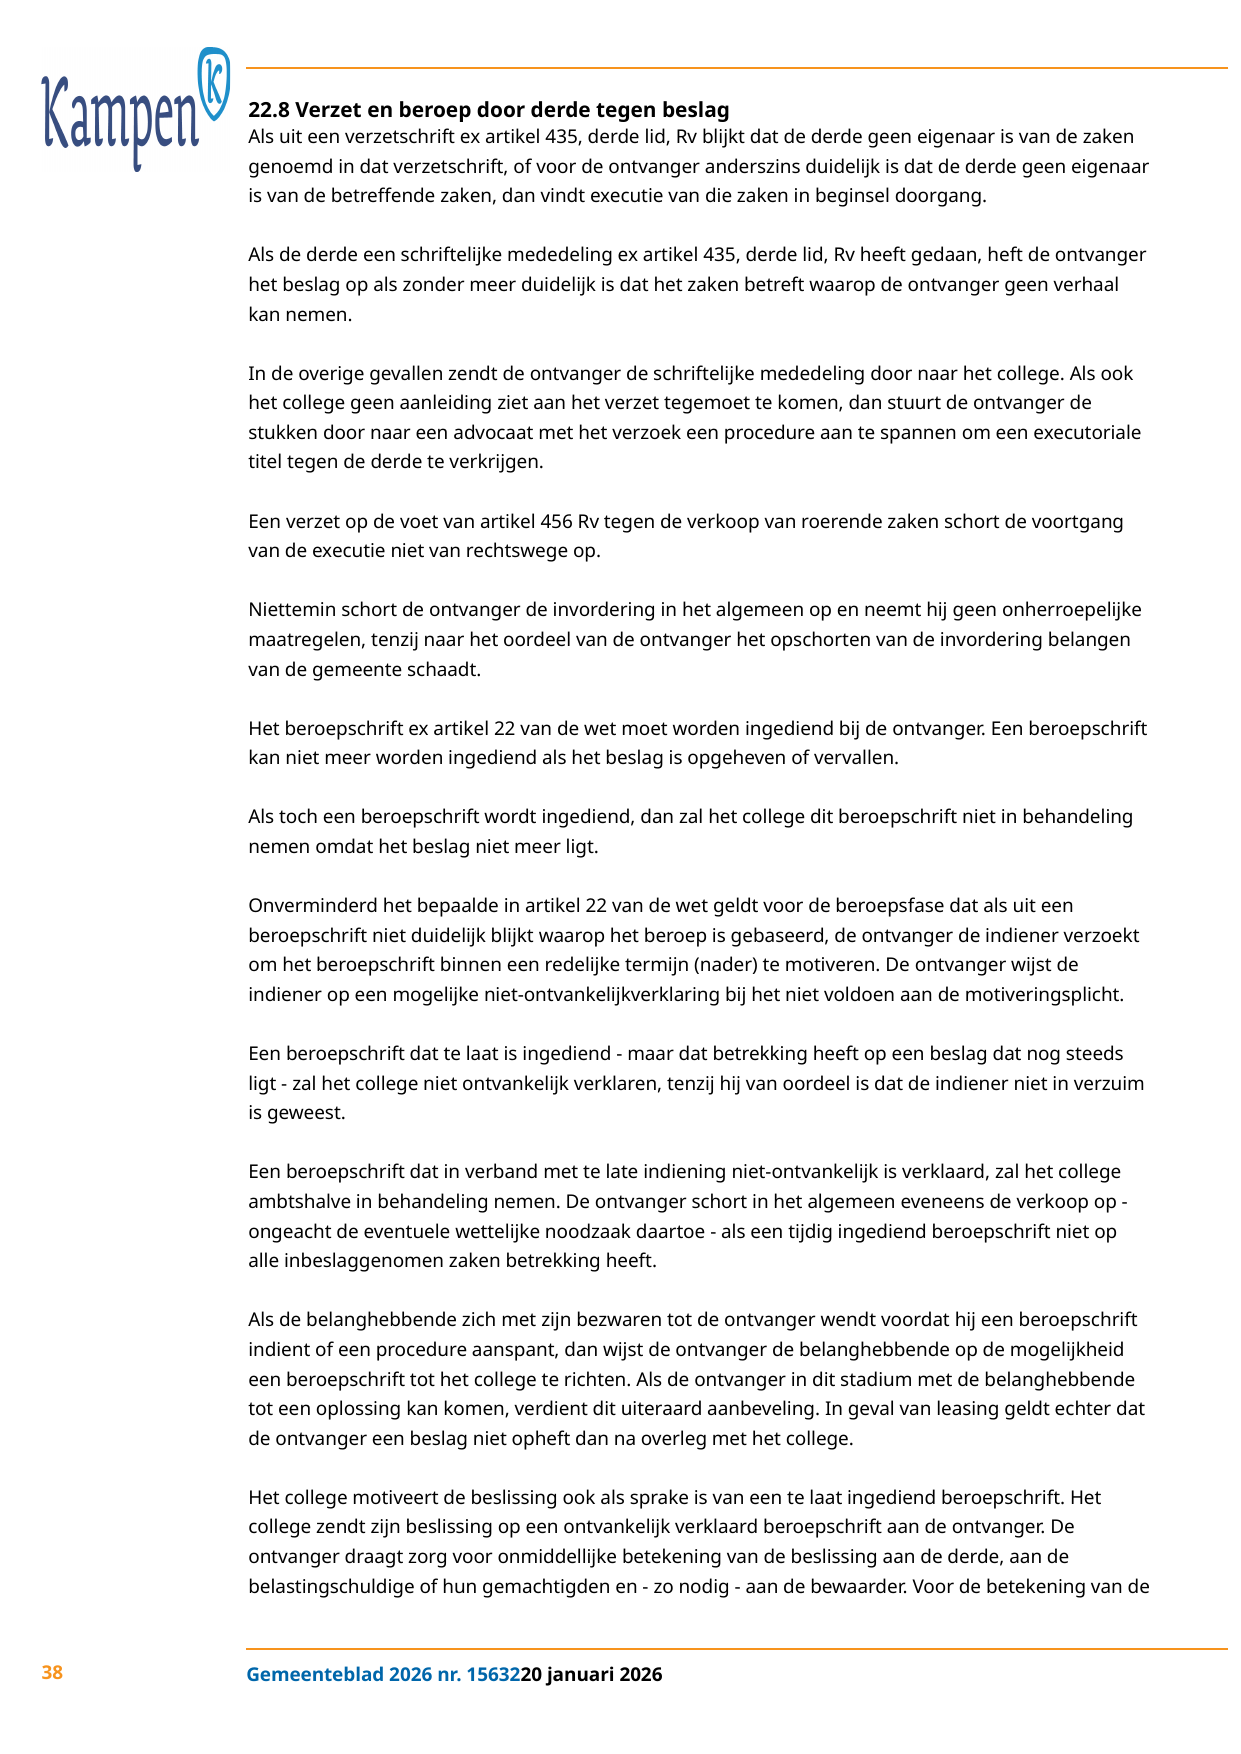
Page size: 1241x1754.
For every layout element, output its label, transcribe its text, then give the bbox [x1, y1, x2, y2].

picture [41, 47, 231, 172]
text Het beroepschrift ex artikel 22 van de wet moet worden ingediend bij de ontvanger. Een beroepschrift kan niet meer worden ingediend als het beslag is opgeheven of vervallen. [248, 715, 1152, 770]
text Het college motiveert de beslissing ook als sprake is van een te laat ingediend beroepschrift. Het college zendt zijn beslissing op een ontvankelijk verklaard beroepschrift aan de ontvanger. De ontvanger draagt zorg voor onmiddellijke betekening van de beslissing aan de derde, aan de belastingschuldige of hun gemachtigden en - zo nodig - aan de bewaarder. Voor de betekening van de [248, 1484, 1152, 1598]
text Niettemin schort de ontvanger de invordering in het algemeen op en neemt hij geen onherroepelijke maatregelen, tenzij naar het oordeel van de ontvanger het opschorten van de invordering belangen van de gemeente schaadt. [248, 597, 1152, 681]
text Een verzet op de voet van artikel 456 Rv tegen de verkoop van roerende zaken schort de voortgang van de executie niet van rechtswege op. [248, 508, 1152, 563]
text Een beroepschrift dat te laat is ingediend - maar dat betrekking heeft op een beslag dat nog steeds ligt - zal het college niet ontvankelijk verklaren, tenzij hij van oordeel is dat de indiener niet in verzuim is geweest. [248, 1040, 1152, 1125]
text Als de belanghebbende zich met zijn bezwaren tot de ontvanger wendt voordat hij een beroepschrift indient of een procedure aanspant, dan wijst de ontvanger de belanghebbende op de mogelijkheid een beroepschrift tot het college te richten. Als de ontvanger in dit stadium met de belanghebbende tot een oplossing kan komen, verdient dit uiteraard aanbeveling. In geval van leasing geldt echter dat de ontvanger een beslag niet opheft dan na overleg met het college. [248, 1307, 1152, 1451]
text Als uit een verzetschrift ex artikel 435, derde lid, Rv blijkt dat de derde geen eigenaar is van de zaken genoemd in dat verzetschrift, of voor de ontvanger anderszins duidelijk is dat de derde geen eigenaar is van de betreffende zaken, dan vindt executie van die zaken in beginsel doorgang. [248, 123, 1152, 208]
text Onverminderd het bepaalde in artikel 22 van de wet geldt voor de beroepsfase dat als uit een beroepschrift niet duidelijk blijkt waarop het beroep is gebaseerd, de ontvanger de indiener verzoekt om het beroepschrift binnen een redelijke termijn (nader) te motiveren. De ontvanger wijst de indiener op een mogelijke niet-ontvankelijkverklaring bij het niet voldoen aan de motiveringsplicht. [248, 892, 1152, 1007]
text Een beroepschrift dat in verband met te late indiening niet-ontvankelijk is verklaard, zal het college ambtshalve in behandeling nemen. De ontvanger schort in het algemeen eveneens de verkoop op - ongeacht de eventuele wettelijke noodzaak daartoe - als een tijdig ingediend beroepschrift niet op alle inbeslaggenomen zaken betrekking heeft. [248, 1159, 1152, 1273]
text Als toch een beroepschrift wordt ingediend, dan zal het college dit beroepschrift niet in behandeling nemen omdat het beslag niet meer ligt. [248, 804, 1152, 859]
text 22.8 Verzet en beroep door derde tegen beslag [248, 95, 1152, 123]
text Als de derde een schriftelijke mededeling ex artikel 435, derde lid, Rv heeft gedaan, heft de ontvanger het beslag op als zonder meer duidelijk is dat het zaken betreft waarop de ontvanger geen verhaal kan nemen. [248, 242, 1152, 326]
text In de overige gevallen zendt de ontvanger de schriftelijke mededeling door naar het college. Als ook het college geen aanleiding ziet aan het verzet tegemoet te komen, dan stuurt de ontvanger de stukken door naar een advocaat met het verzoek een procedure aan te spannen om een executoriale titel tegen de derde te verkrijgen. [248, 360, 1152, 474]
